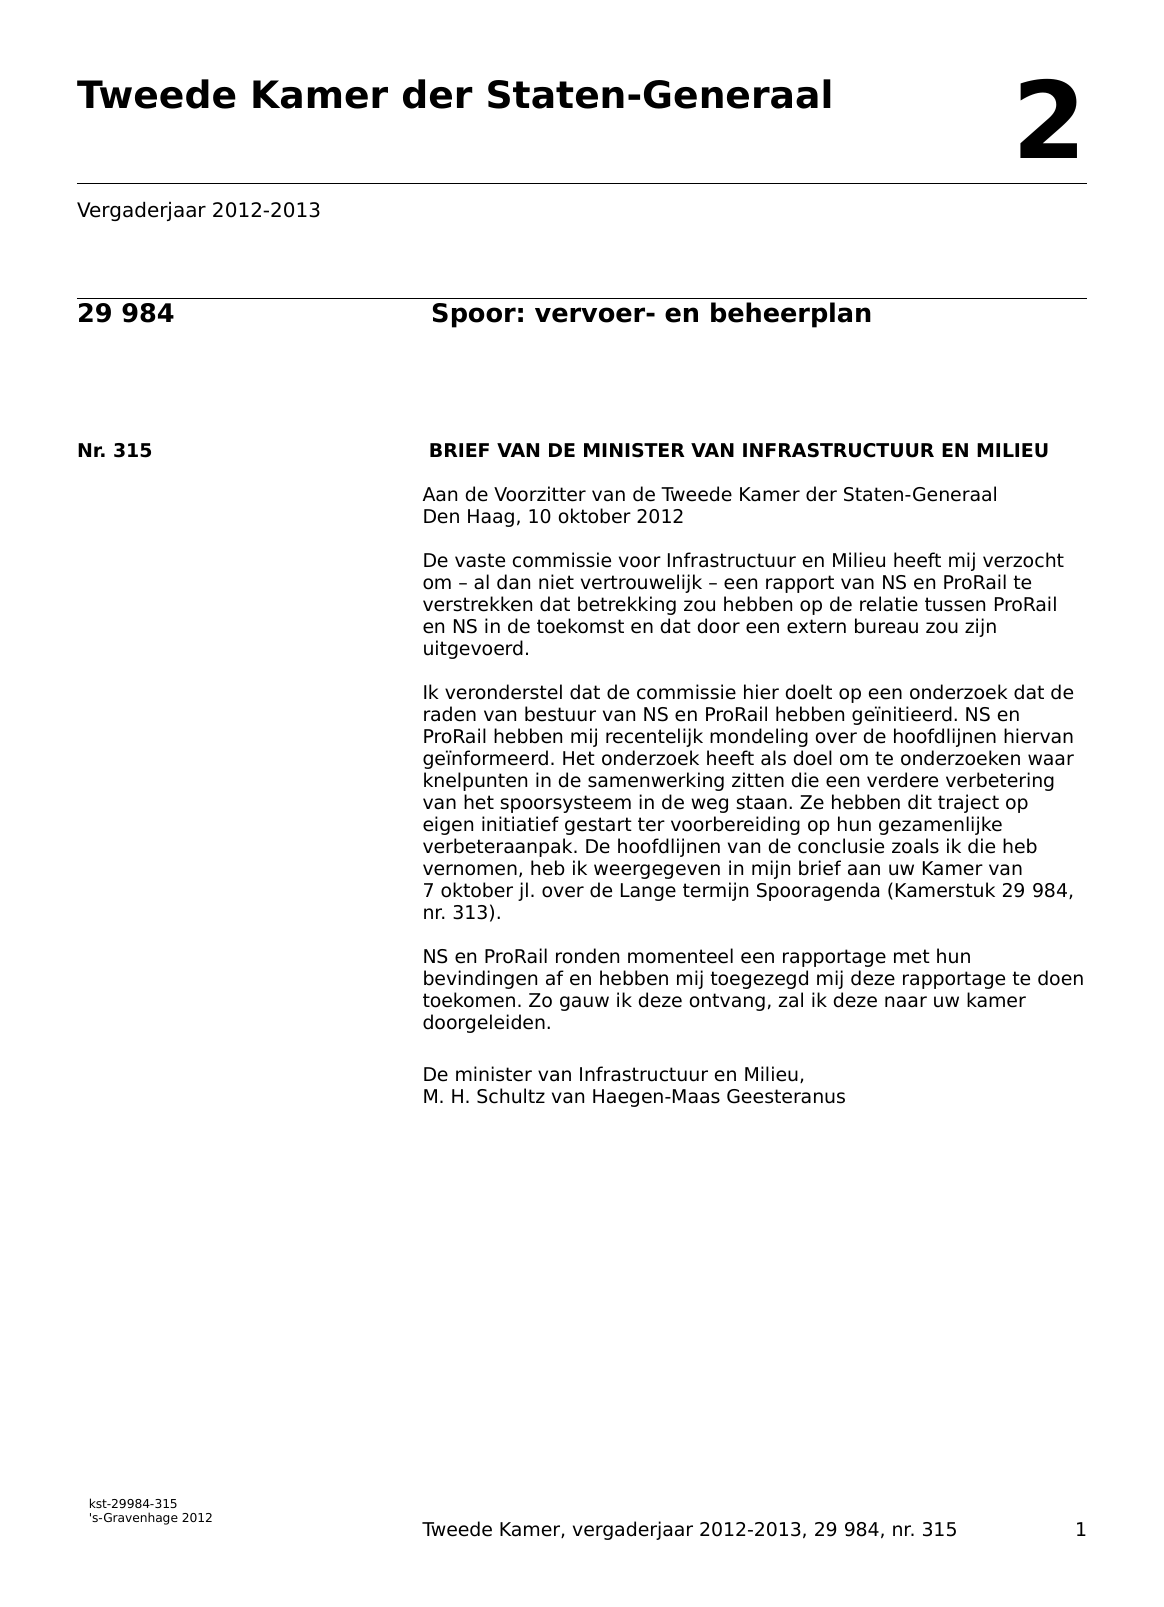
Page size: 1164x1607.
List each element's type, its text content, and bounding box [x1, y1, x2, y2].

text Aan de Voorzitter van de Tweede Kamer der Staten-Generaal [422, 484, 1087, 506]
subtitle 29 984 Spoor: vervoer- en beheerplan [77, 299, 1087, 329]
table_header Tweede Kamer der Staten-Generaal [77, 59, 886, 183]
text Ik veronderstel dat de commissie hier doelt op een onderzoek dat de raden van bestuur van NS en ProRail hebben geïnitieerd. NS en ProRail hebben mij recentelijk mondeling over de hoofdlijnen hiervan geïnformeerd. Het onderzoek heeft als doel om te onderzoeken waar knelpunten in de samenwerking zitten die een verdere verbetering van het spoorsysteem in de weg staan. Ze hebben dit traject op eigen initiatief gestart ter voorbereiding op hun gezamenlijke verbeteraanpak. De hoofdlijnen van de conclusie zoals ik die heb vernomen, heb ik weergegeven in mijn brief aan uw Kamer van 7 oktober jl. over de Lange termijn Spooragenda (Kamerstuk 29 984, nr. 313). [422, 682, 1087, 924]
text Den Haag, 10 oktober 2012 [422, 506, 1087, 528]
text De minister van Infrastructuur en Milieu, M. H. Schultz van Haegen-Maas Geesteranus [422, 1064, 1087, 1108]
table_cell Vergaderjaar 2012-2013 [77, 184, 1087, 298]
subtitle Nr. 315 BRIEF VAN DE MINISTER VAN INFRASTRUCTUUR EN MILIEU [77, 440, 1087, 462]
text NS en ProRail ronden momenteel een rapportage met hun bevindingen af en hebben mij toegezegd mij deze rapportage te doen toekomen. Zo gauw ik deze ontvang, zal ik deze naar uw kamer doorgeleiden. [422, 946, 1087, 1034]
table_header 2 [886, 59, 1087, 183]
text kst-29984-315 [88, 1497, 323, 1511]
text De vaste commissie voor Infrastructuur en Milieu heeft mij verzocht om – al dan niet vertrouwelijk – een rapport van NS en ProRail te verstrekken dat betrekking zou hebben op de relatie tussen ProRail en NS in de toekomst en dat door een extern bureau zou zijn uitgevoerd. [422, 550, 1087, 660]
text 's-Gravenhage 2012 [88, 1511, 323, 1525]
